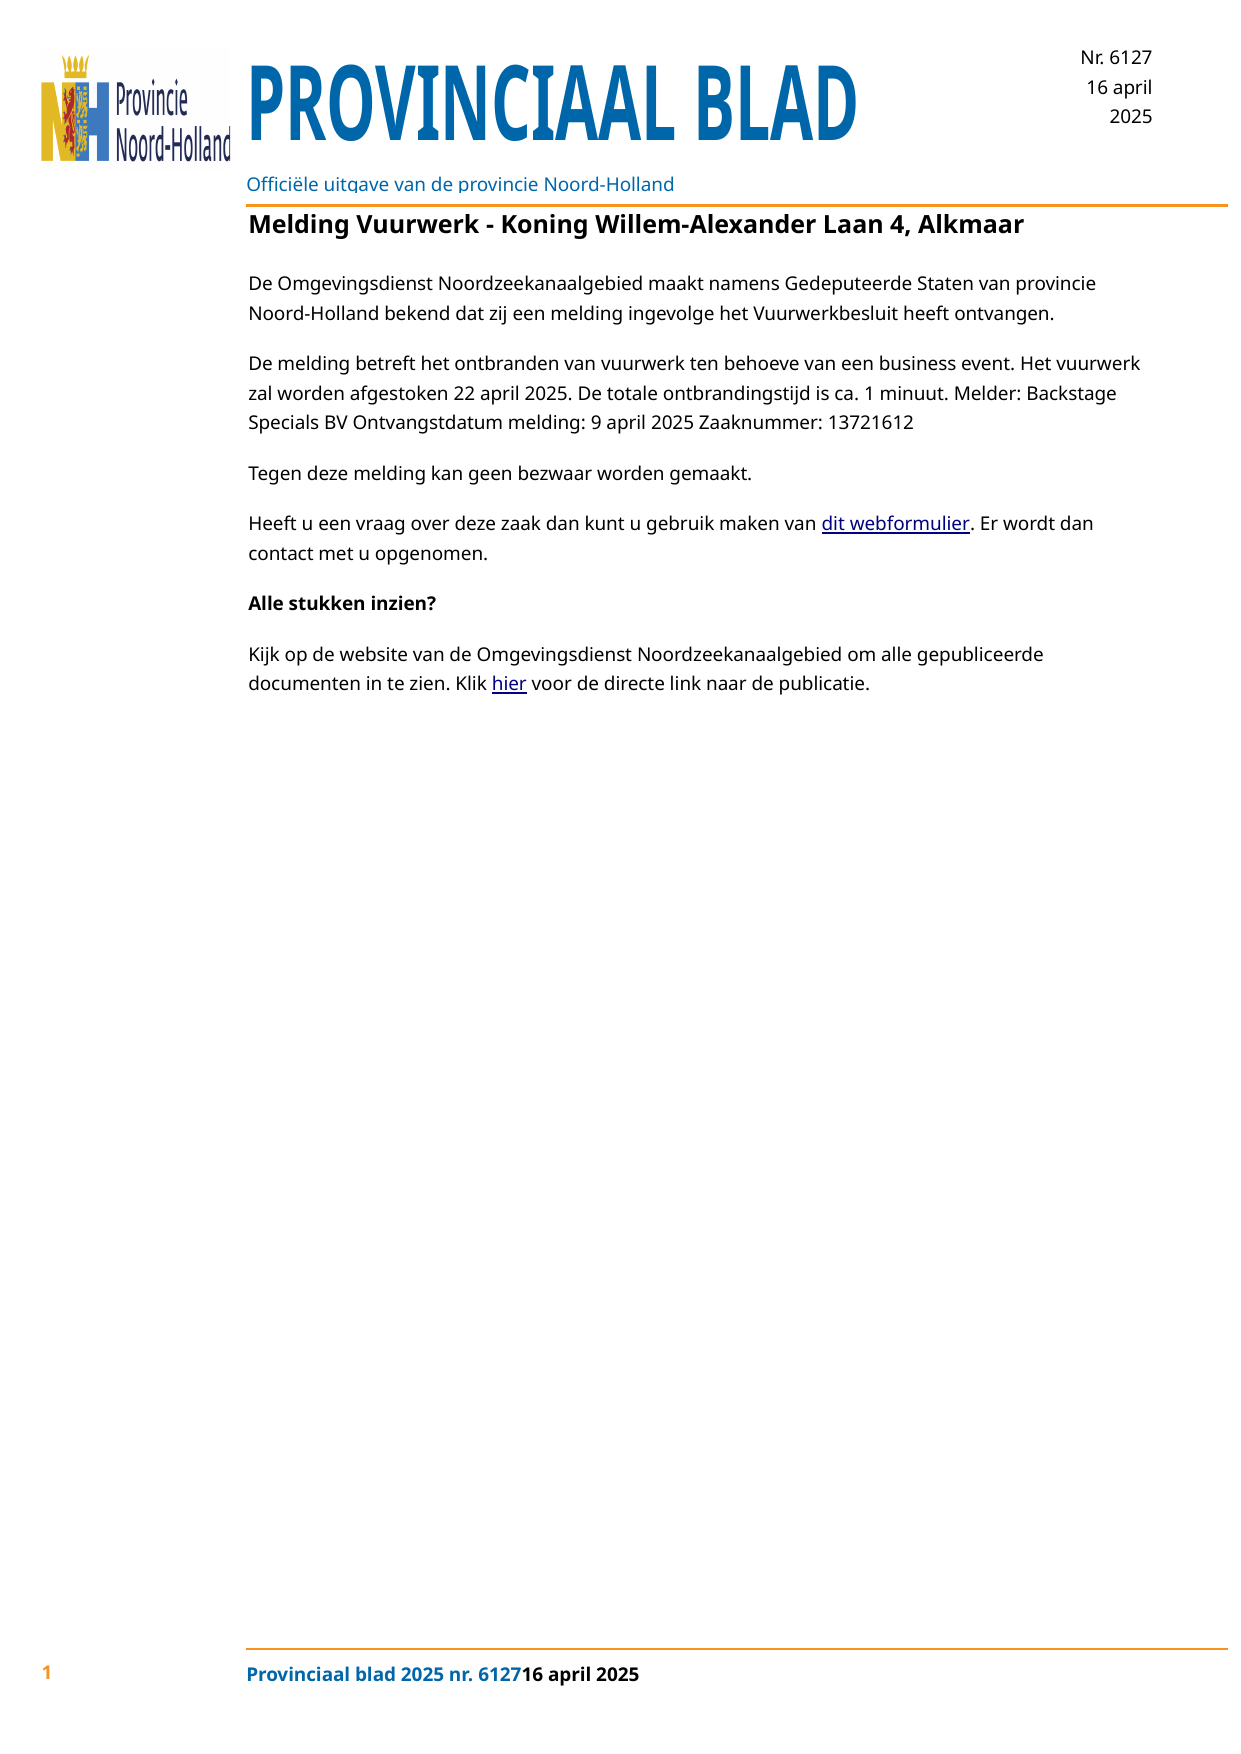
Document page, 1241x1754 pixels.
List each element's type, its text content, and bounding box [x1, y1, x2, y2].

text Tegen deze melding kan geen bezwaar worden gemaakt. [248, 460, 1152, 486]
text Alle stukken inzien? [248, 590, 1152, 616]
text Heeft u een vraag over deze zaak dan kunt u gebruik maken van dit webformulier. Er wordt dan contact met u opgenomen. [248, 510, 1152, 566]
picture [41, 47, 231, 172]
text Kijk op de website van de Omgevingsdienst Noordzeekanaalgebied om alle gepubliceerde documenten in te zien. Klik hier voor de directe link naar de publicatie. [248, 641, 1152, 696]
text De Omgevingsdienst Noordzeekanaalgebied maakt namens Gedeputeerde Staten van provincie Noord-Holland bekend dat zij een melding ingevolge het Vuurwerkbesluit heeft ontvangen. [248, 270, 1152, 326]
text De melding betreft het ontbranden van vuurwerk ten behoeve van een business event. Het vuurwerk zal worden afgestoken 22 april 2025. De totale ontbrandingstijd is ca. 1 minuut. Melder: Backstage Specials BV Ontvangstdatum melding: 9 april 2025 Zaaknummer: 13721612 [248, 350, 1152, 435]
text Melding Vuurwerk - Koning Willem-Alexander Laan 4, Alkmaar [248, 207, 1152, 241]
